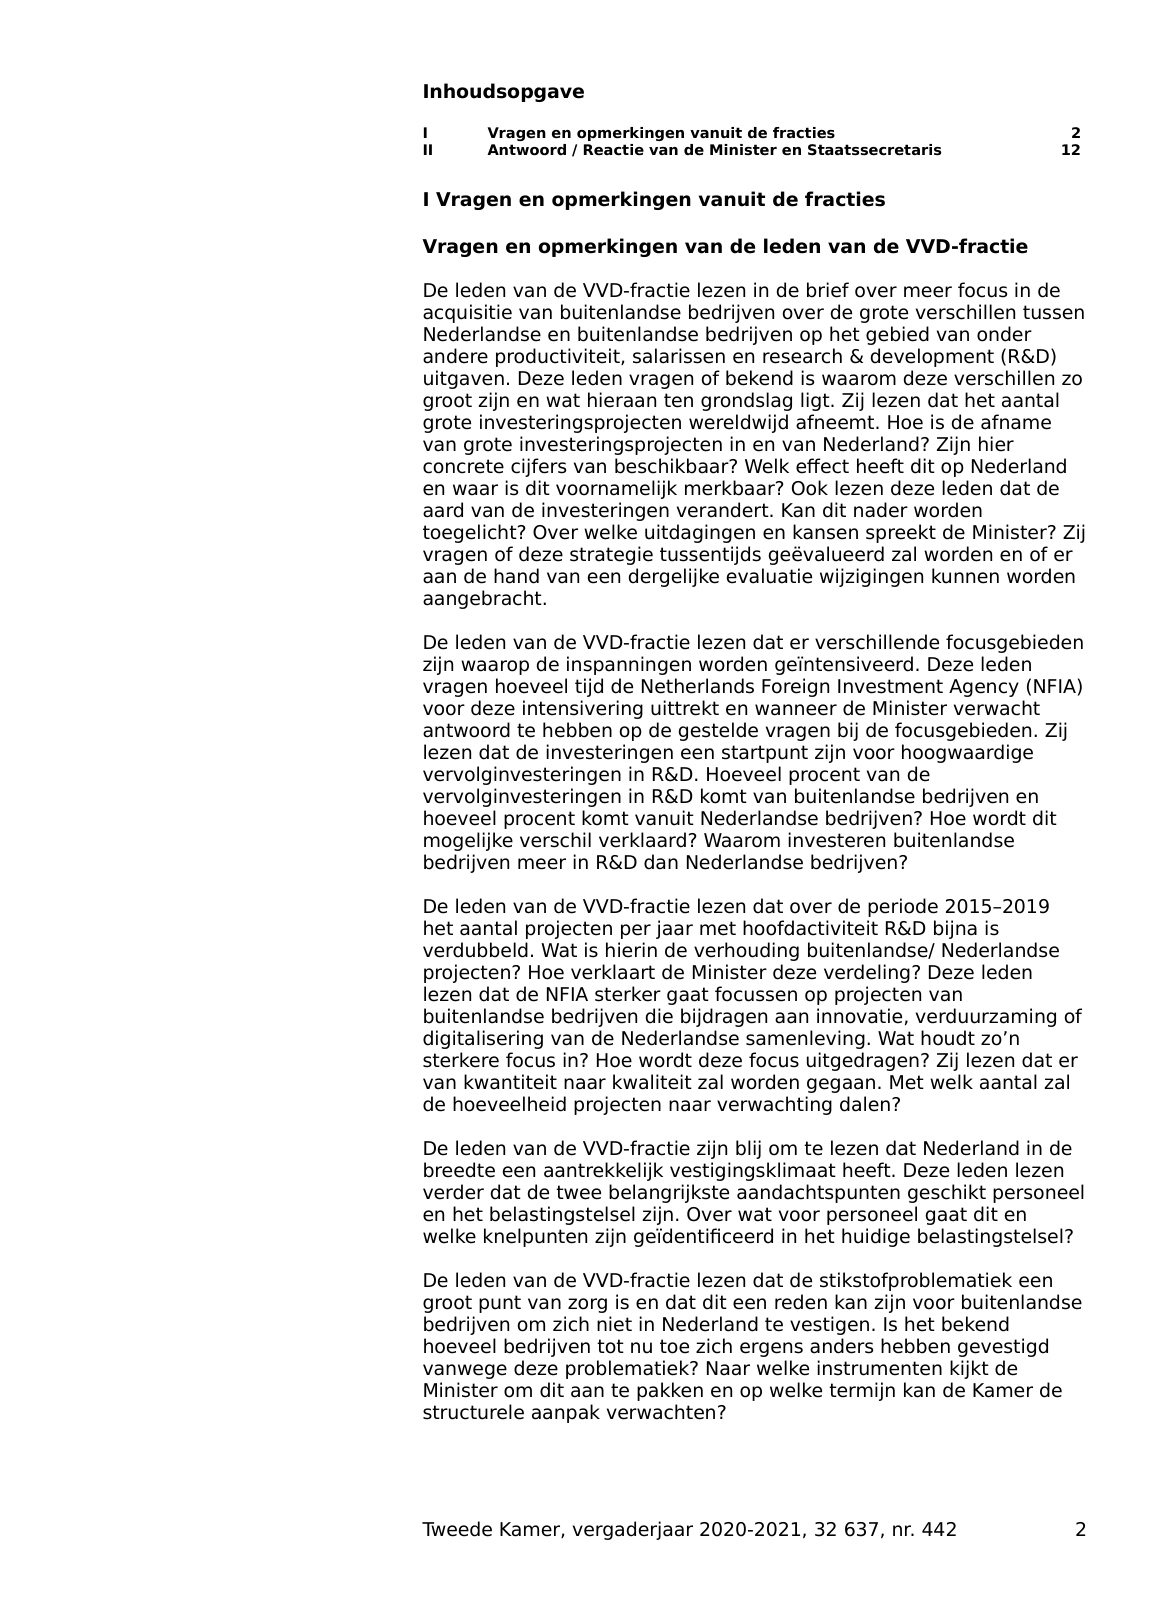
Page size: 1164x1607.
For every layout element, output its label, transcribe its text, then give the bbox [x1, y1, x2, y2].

table_cell Antwoord / Reactie van de Minister en Staatssecretaris [481, 142, 1013, 159]
table_header I [422, 125, 481, 142]
subtitle Inhoudsopgave [422, 81, 1087, 103]
subtitle I Vragen en opmerkingen vanuit de fracties [422, 189, 1087, 211]
table_header 2 [1013, 125, 1087, 142]
text De leden van de VVD-fractie lezen in de brief over meer focus in de acquisitie van buitenlandse bedrijven over de grote verschillen tussen Nederlandse en buitenlandse bedrijven op het gebied van onder andere productiviteit, salarissen en research & development (R&D) uitgaven. Deze leden vragen of bekend is waarom deze verschillen zo groot zijn en wat hieraan ten grondslag ligt. Zij lezen dat het aantal grote investeringsprojecten wereldwijd afneemt. Hoe is de afname van grote investeringsprojecten in en van Nederland? Zijn hier concrete cijfers van beschikbaar? Welk effect heeft dit op Nederland en waar is dit voornamelijk merkbaar? Ook lezen deze leden dat de aard van de investeringen verandert. Kan dit nader worden toegelicht? Over welke uitdagingen en kansen spreekt de Minister? Zij vragen of deze strategie tussentijds geëvalueerd zal worden en of er aan de hand van een dergelijke evaluatie wijzigingen kunnen worden aangebracht. [422, 280, 1087, 610]
text De leden van de VVD-fractie lezen dat over de periode 2015–2019 het aantal projecten per jaar met hoofdactiviteit R&D bijna is verdubbeld. Wat is hierin de verhouding buitenlandse/ Nederlandse projecten? Hoe verklaart de Minister deze verdeling? Deze leden lezen dat de NFIA sterker gaat focussen op projecten van buitenlandse bedrijven die bijdragen aan innovatie, verduurzaming of digitalisering van de Nederlandse samenleving. Wat houdt zo’n sterkere focus in? Hoe wordt deze focus uitgedragen? Zij lezen dat er van kwantiteit naar kwaliteit zal worden gegaan. Met welk aantal zal de hoeveelheid projecten naar verwachting dalen? [422, 896, 1087, 1116]
subtitle Vragen en opmerkingen van de leden van de VVD-fractie [422, 236, 1087, 258]
text De leden van de VVD-fractie lezen dat er verschillende focusgebieden zijn waarop de inspanningen worden geïntensiveerd. Deze leden vragen hoeveel tijd de Netherlands Foreign Investment Agency (NFIA) voor deze intensivering uittrekt en wanneer de Minister verwacht antwoord te hebben op de gestelde vragen bij de focusgebieden. Zij lezen dat de investeringen een startpunt zijn voor hoogwaardige vervolginvesteringen in R&D. Hoeveel procent van de vervolginvesteringen in R&D komt van buitenlandse bedrijven en hoeveel procent komt vanuit Nederlandse bedrijven? Hoe wordt dit mogelijke verschil verklaard? Waarom investeren buitenlandse bedrijven meer in R&D dan Nederlandse bedrijven? [422, 632, 1087, 874]
table_header Vragen en opmerkingen vanuit de fracties [481, 125, 1013, 142]
text De leden van de VVD-fractie lezen dat de stikstofproblematiek een groot punt van zorg is en dat dit een reden kan zijn voor buitenlandse bedrijven om zich niet in Nederland te vestigen. Is het bekend hoeveel bedrijven tot nu toe zich ergens anders hebben gevestigd vanwege deze problematiek? Naar welke instrumenten kijkt de Minister om dit aan te pakken en op welke termijn kan de Kamer de structurele aanpak verwachten? [422, 1270, 1087, 1424]
table_cell II [422, 142, 481, 159]
table_cell 12 [1013, 142, 1087, 159]
text De leden van de VVD-fractie zijn blij om te lezen dat Nederland in de breedte een aantrekkelijk vestigingsklimaat heeft. Deze leden lezen verder dat de twee belangrijkste aandachtspunten geschikt personeel en het belastingstelsel zijn. Over wat voor personeel gaat dit en welke knelpunten zijn geïdentificeerd in het huidige belastingstelsel? [422, 1138, 1087, 1248]
